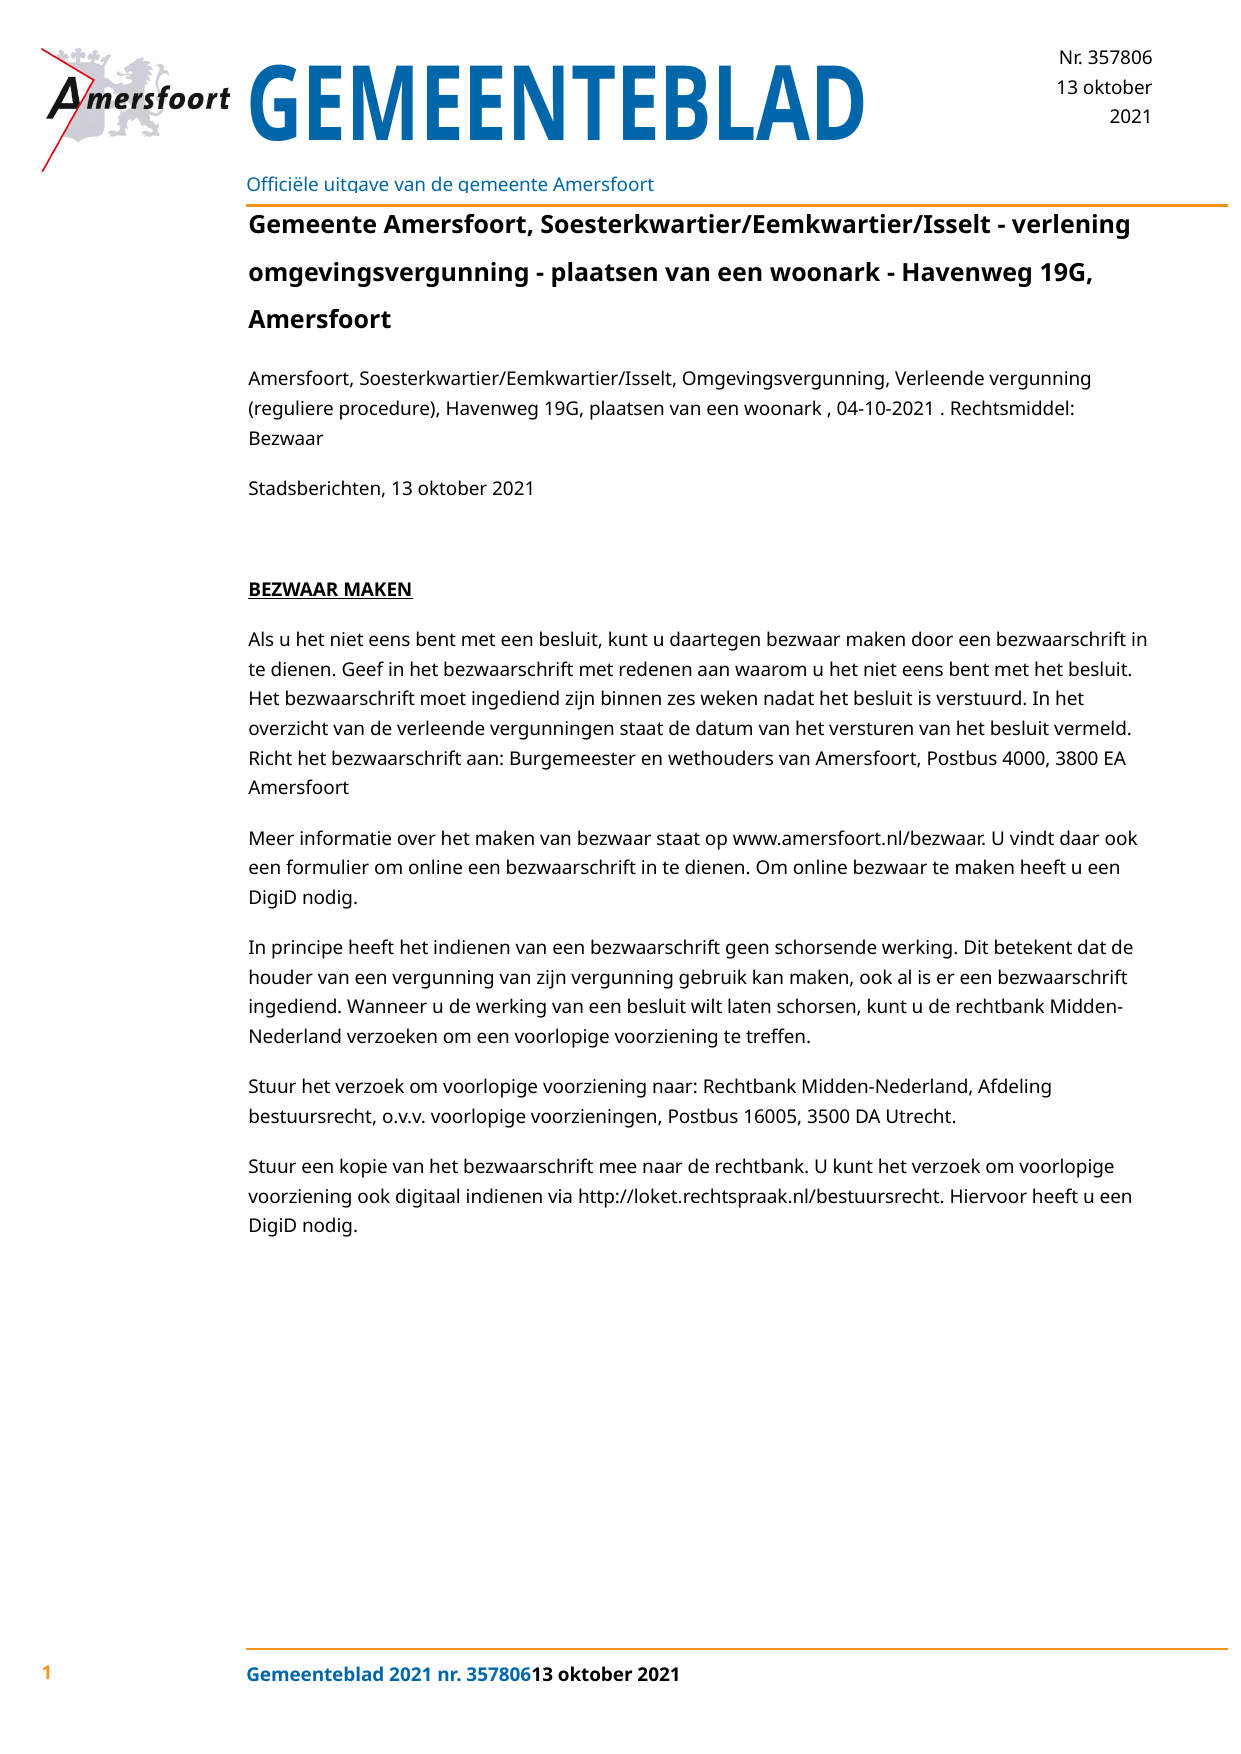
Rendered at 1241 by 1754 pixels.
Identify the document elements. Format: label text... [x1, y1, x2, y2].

text Stuur het verzoek om voorlopige voorziening naar: Rechtbank Midden-Nederland, Afdeling bestuursrecht, o.v.v. voorlopige voorzieningen, Postbus 16005, 3500 DA Utrecht. [248, 1073, 1152, 1129]
text Gemeente Amersfoort, Soesterkwartier/Eemkwartier/Isselt - verlening omgevingsvergunning - plaatsen van een woonark - Havenweg 19G, Amersfoort [248, 207, 1152, 336]
text Amersfoort, Soesterkwartier/Eemkwartier/Isselt, Omgevingsvergunning, Verleende vergunning (reguliere procedure), Havenweg 19G, plaatsen van een woonark , 04-10-2021 . Rechtsmiddel: Bezwaar [248, 366, 1152, 450]
text Stuur een kopie van het bezwaarschrift mee naar de rechtbank. U kunt het verzoek om voorlopige voorziening ook digitaal indienen via http://loket.rechtspraak.nl/bestuursrecht. Hiervoor heeft u een DigiD nodig. [248, 1153, 1152, 1238]
text Meer informatie over het maken van bezwaar staat op www.amersfoort.nl/bezwaar. U vindt daar ook een formulier om online een bezwaarschrift in te dienen. Om online bezwaar te maken heeft u een DigiD nodig. [248, 825, 1152, 909]
text In principe heeft het indienen van een bezwaarschrift geen schorsende werking. Dit betekent dat de houder van een vergunning van zijn vergunning gebruik kan maken, ook al is er een bezwaarschrift ingediend. Wanneer u de werking van een besluit wilt laten schorsen, kunt u de rechtbank Midden-Nederland verzoeken om een voorlopige voorziening te treffen. [248, 934, 1152, 1049]
text Als u het niet eens bent met een besluit, kunt u daartegen bezwaar maken door een bezwaarschrift in te dienen. Geef in het bezwaarschrift met redenen aan waarom u het niet eens bent met het besluit. Het bezwaarschrift moet ingediend zijn binnen zes weken nadat het besluit is verstuurd. In het overzicht van de verleende vergunningen staat de datum van het versturen van het besluit vermeld. Richt het bezwaarschrift aan: Burgemeester en wethouders van Amersfoort, Postbus 4000, 3800 EA Amersfoort [248, 626, 1152, 800]
picture [41, 47, 231, 172]
text Stadsberichten, 13 oktober 2021 [248, 475, 1152, 501]
text BEZWAAR MAKEN [248, 576, 1152, 602]
